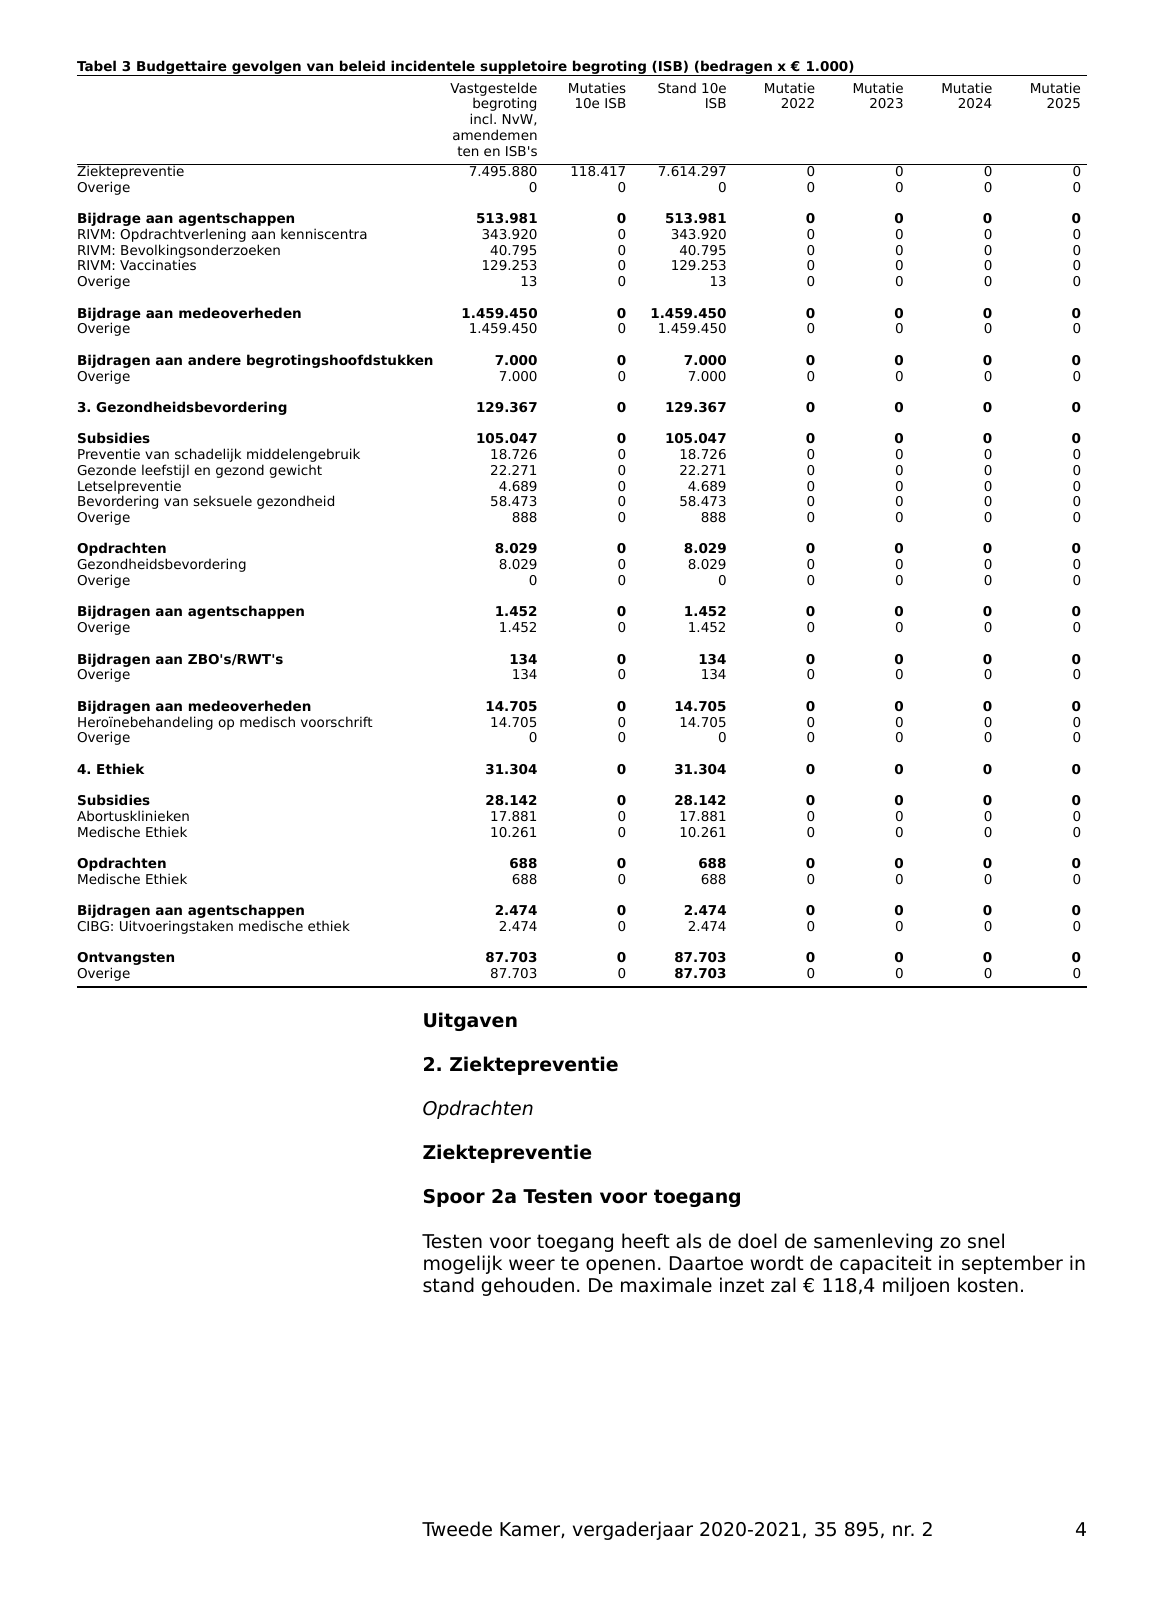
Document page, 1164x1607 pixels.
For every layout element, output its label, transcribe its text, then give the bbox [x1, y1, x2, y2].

table_cell [998, 746, 1087, 762]
table_cell Overige [77, 274, 443, 290]
table_cell 4.689 [443, 479, 543, 494]
table_cell 0 [998, 714, 1087, 730]
table_cell 0 [998, 258, 1087, 274]
table_cell [732, 337, 821, 353]
table_cell 0 [543, 856, 632, 872]
table_cell 0 [821, 353, 909, 368]
table_cell 134 [443, 651, 543, 667]
table_cell 343.920 [443, 227, 543, 242]
table_cell 7.000 [443, 368, 543, 384]
table_cell 0 [821, 368, 909, 384]
table_cell [732, 384, 821, 400]
table_cell 0 [998, 667, 1087, 683]
table_cell 0 [821, 274, 909, 290]
table_cell 0 [998, 950, 1087, 966]
table_cell [543, 777, 632, 793]
table_cell Overige [77, 573, 443, 588]
table_cell [821, 337, 909, 353]
table_cell [732, 777, 821, 793]
table_cell 0 [732, 919, 821, 934]
table_cell 0 [732, 903, 821, 919]
table_cell Ziektepreventie [77, 165, 443, 179]
table_cell Bijdrage aan medeoverheden [77, 305, 443, 321]
table_cell [732, 589, 821, 604]
table_cell 8.029 [632, 541, 732, 557]
table_cell Mutatie 2025 [998, 76, 1087, 164]
table_cell 688 [632, 856, 732, 872]
table_cell 1.459.450 [632, 305, 732, 321]
table_cell 0 [998, 919, 1087, 934]
table_cell 0 [732, 180, 821, 195]
table_cell Gezondheidsbevordering [77, 557, 443, 573]
table_cell 0 [909, 400, 998, 416]
table_cell 129.253 [443, 258, 543, 274]
table_cell 0 [543, 825, 632, 840]
table_cell 0 [998, 651, 1087, 667]
table_cell [909, 195, 998, 211]
table_cell 0 [543, 243, 632, 258]
table_cell [632, 888, 732, 903]
table_cell [821, 290, 909, 305]
table_cell Mutatie 2022 [732, 76, 821, 164]
table_cell 0 [909, 714, 998, 730]
table_cell Bijdragen aan agentschappen [77, 604, 443, 620]
table_cell [443, 683, 543, 699]
table_cell 0 [543, 809, 632, 824]
table_cell 0 [732, 620, 821, 636]
table_cell 14.705 [632, 699, 732, 714]
table_cell 7.614.297 [632, 165, 732, 179]
table_cell [909, 888, 998, 903]
table_cell 513.981 [443, 211, 543, 227]
table_cell [732, 290, 821, 305]
table_cell [909, 683, 998, 699]
table_cell RIVM: Vaccinaties [77, 258, 443, 274]
table_cell Overige [77, 620, 443, 636]
table_cell 0 [543, 604, 632, 620]
table_cell [443, 526, 543, 541]
table_cell 0 [443, 180, 543, 195]
table_cell Ontvangsten [77, 950, 443, 966]
table_cell [77, 526, 443, 541]
table_cell 688 [443, 856, 543, 872]
table_cell [443, 337, 543, 353]
table_cell 105.047 [443, 431, 543, 447]
table_cell [998, 337, 1087, 353]
table_cell Overige [77, 180, 443, 195]
table_cell 0 [909, 447, 998, 463]
table_cell 0 [543, 227, 632, 242]
table_cell CIBG: Uitvoeringstaken medische ethiek [77, 919, 443, 934]
table_cell 1.452 [443, 604, 543, 620]
table_cell [732, 636, 821, 651]
table_cell 0 [909, 809, 998, 824]
table_cell 0 [998, 479, 1087, 494]
table_cell 22.271 [443, 463, 543, 478]
table_cell 0 [732, 258, 821, 274]
table_cell 0 [998, 400, 1087, 416]
table_cell 0 [998, 762, 1087, 777]
table_cell 0 [732, 872, 821, 887]
table_cell 0 [543, 211, 632, 227]
table_cell [821, 416, 909, 431]
table_cell 0 [543, 463, 632, 478]
table_cell 0 [732, 714, 821, 730]
table_cell [543, 935, 632, 950]
table_cell 0 [998, 431, 1087, 447]
text Testen voor toegang heeft als de doel de samenleving zo snel mogelijk weer te openen. Daartoe wordt de capaciteit in september in stand gehouden. De maximale inzet zal € 118,4 miljoen kosten. [422, 1231, 1087, 1296]
table_cell 0 [998, 510, 1087, 526]
table_cell 0 [909, 825, 998, 840]
table_cell [632, 337, 732, 353]
table_cell 2.474 [443, 919, 543, 934]
table_cell 0 [909, 557, 998, 573]
table_cell 0 [732, 463, 821, 478]
table_cell 0 [543, 872, 632, 887]
table_cell [909, 589, 998, 604]
table_cell 87.703 [632, 966, 732, 986]
table_cell 0 [821, 699, 909, 714]
table_cell 0 [909, 494, 998, 510]
table_cell Opdrachten [77, 541, 443, 557]
table_cell Bijdragen aan medeoverheden [77, 699, 443, 714]
table_cell 0 [732, 966, 821, 986]
table_cell 0 [909, 966, 998, 986]
table_cell 0 [543, 919, 632, 934]
table_cell [632, 746, 732, 762]
table_cell 0 [821, 950, 909, 966]
table_cell Abortusklinieken [77, 809, 443, 824]
table_cell 0 [632, 573, 732, 588]
table_cell 0 [998, 620, 1087, 636]
table_cell 0 [909, 463, 998, 478]
table_cell [543, 290, 632, 305]
table_cell 0 [732, 368, 821, 384]
table_cell Bevordering van seksuele gezondheid [77, 494, 443, 510]
table_cell [77, 290, 443, 305]
table_cell [732, 195, 821, 211]
table_cell [77, 888, 443, 903]
table_cell 0 [543, 573, 632, 588]
table_cell [998, 589, 1087, 604]
table_cell [909, 337, 998, 353]
table_cell 0 [821, 604, 909, 620]
table_cell [998, 526, 1087, 541]
table_cell 8.029 [443, 557, 543, 573]
table_cell 0 [909, 165, 998, 179]
table_cell 0 [998, 809, 1087, 824]
table_cell 14.705 [443, 714, 543, 730]
table_cell 2.474 [632, 903, 732, 919]
table_cell [632, 935, 732, 950]
table_cell 0 [732, 699, 821, 714]
table_cell 0 [732, 762, 821, 777]
table_cell 0 [732, 274, 821, 290]
table_cell 0 [909, 651, 998, 667]
table_cell 0 [998, 856, 1087, 872]
table_cell 0 [732, 950, 821, 966]
table_cell 7.000 [632, 368, 732, 384]
table_cell 0 [909, 604, 998, 620]
table_cell Mutaties 10e ISB [543, 76, 632, 164]
table_header Tabel 3 Budgettaire gevolgen van beleid incidentele suppletoire begroting (ISB) (bedragen x € 1.000) [77, 59, 1087, 75]
table_cell 0 [543, 353, 632, 368]
table_cell [821, 526, 909, 541]
table_cell 0 [543, 557, 632, 573]
table_cell 118.417 [543, 165, 632, 179]
table_cell [998, 840, 1087, 856]
table_cell 0 [732, 667, 821, 683]
table_cell 0 [909, 243, 998, 258]
table_cell 134 [632, 667, 732, 683]
table_cell 0 [543, 368, 632, 384]
table_cell 0 [998, 353, 1087, 368]
table_cell [909, 935, 998, 950]
subtitle Spoor 2a Testen voor toegang [422, 1186, 1087, 1208]
table_cell [998, 416, 1087, 431]
table_cell 0 [909, 321, 998, 337]
table_cell [543, 746, 632, 762]
table_cell 0 [732, 400, 821, 416]
table_cell 0 [732, 494, 821, 510]
table_cell 0 [821, 667, 909, 683]
table_cell 0 [543, 903, 632, 919]
table_cell 0 [909, 479, 998, 494]
table_cell 0 [732, 479, 821, 494]
table_cell 0 [821, 573, 909, 588]
table_cell 0 [821, 557, 909, 573]
table_cell 0 [909, 856, 998, 872]
table_cell Bijdragen aan ZBO's/RWT's [77, 651, 443, 667]
table_cell [732, 935, 821, 950]
table_cell 10.261 [632, 825, 732, 840]
table_cell 1.452 [632, 604, 732, 620]
table_cell [998, 384, 1087, 400]
table_cell 0 [998, 211, 1087, 227]
table_cell [543, 636, 632, 651]
table_cell Preventie van schadelijk middelengebruik [77, 447, 443, 463]
table_cell 0 [998, 368, 1087, 384]
table_cell [543, 337, 632, 353]
table_cell 0 [909, 573, 998, 588]
table_cell [77, 337, 443, 353]
table_cell 0 [732, 431, 821, 447]
table_cell 1.459.450 [443, 321, 543, 337]
table_cell 0 [443, 730, 543, 746]
table_cell 0 [543, 730, 632, 746]
table_cell 0 [821, 211, 909, 227]
table_cell RIVM: Opdrachtverlening aan kenniscentra [77, 227, 443, 242]
table_cell 0 [998, 604, 1087, 620]
table_cell [821, 840, 909, 856]
table_cell 513.981 [632, 211, 732, 227]
table_cell 0 [998, 463, 1087, 478]
table_cell 0 [821, 165, 909, 179]
table_cell 0 [543, 762, 632, 777]
table_cell 0 [732, 730, 821, 746]
table_cell [443, 636, 543, 651]
table_cell Bijdrage aan agentschappen [77, 211, 443, 227]
table_cell 0 [909, 180, 998, 195]
table_cell [543, 888, 632, 903]
table_cell 3. Gezondheidsbevordering [77, 400, 443, 416]
table_cell [821, 384, 909, 400]
table_cell [443, 195, 543, 211]
table_cell [632, 526, 732, 541]
table_cell [821, 589, 909, 604]
table_cell 0 [632, 180, 732, 195]
table_cell Overige [77, 321, 443, 337]
table_cell 1.459.450 [632, 321, 732, 337]
table_cell 0 [821, 447, 909, 463]
table_cell 0 [909, 903, 998, 919]
table_cell Overige [77, 966, 443, 986]
table_cell 0 [732, 651, 821, 667]
table_cell 0 [821, 730, 909, 746]
table_cell [632, 416, 732, 431]
table_cell 0 [821, 321, 909, 337]
table_cell 0 [909, 368, 998, 384]
table_cell [77, 840, 443, 856]
table_cell 134 [443, 667, 543, 683]
table_cell 0 [543, 714, 632, 730]
table_cell 0 [821, 494, 909, 510]
table_cell 0 [732, 557, 821, 573]
table_cell [543, 416, 632, 431]
table_cell 0 [998, 903, 1087, 919]
subtitle 2. Ziektepreventie [422, 1054, 1087, 1076]
table_cell 28.142 [443, 793, 543, 809]
table_cell 0 [821, 305, 909, 321]
table_cell [821, 636, 909, 651]
table_cell [77, 384, 443, 400]
table_cell 0 [998, 180, 1087, 195]
table_cell 13 [443, 274, 543, 290]
table_cell [909, 416, 998, 431]
table_cell 0 [998, 966, 1087, 986]
table_cell 0 [998, 165, 1087, 179]
table_cell 0 [732, 165, 821, 179]
table_cell 0 [732, 825, 821, 840]
table_cell [443, 777, 543, 793]
table_cell 0 [909, 950, 998, 966]
table_cell 888 [443, 510, 543, 526]
table_cell 31.304 [443, 762, 543, 777]
table_cell 0 [543, 258, 632, 274]
table_cell 0 [998, 573, 1087, 588]
table_cell Gezonde leefstijl en gezond gewicht [77, 463, 443, 478]
table_cell 14.705 [632, 714, 732, 730]
table_cell Bijdragen aan agentschappen [77, 903, 443, 919]
table_cell [909, 384, 998, 400]
table_cell 58.473 [632, 494, 732, 510]
table_cell 0 [821, 762, 909, 777]
table_cell 0 [909, 274, 998, 290]
table_cell 129.367 [632, 400, 732, 416]
table_cell Opdrachten [77, 856, 443, 872]
table_cell [543, 840, 632, 856]
table_cell 0 [732, 321, 821, 337]
table_cell 0 [821, 463, 909, 478]
table_cell [77, 76, 443, 164]
table_cell [443, 935, 543, 950]
table_cell 0 [443, 573, 543, 588]
table_cell 0 [998, 699, 1087, 714]
table_cell 0 [998, 793, 1087, 809]
table_cell 0 [543, 620, 632, 636]
table_cell [632, 683, 732, 699]
table_cell 0 [543, 400, 632, 416]
table_cell 0 [543, 510, 632, 526]
table_cell [998, 777, 1087, 793]
table_cell 0 [821, 872, 909, 887]
table_cell 0 [909, 919, 998, 934]
subtitle Uitgaven [422, 1010, 1087, 1032]
table_cell [77, 636, 443, 651]
table_cell 2.474 [632, 919, 732, 934]
table_cell Mutatie 2024 [909, 76, 998, 164]
table_cell [998, 290, 1087, 305]
table_cell [443, 589, 543, 604]
table_cell 87.703 [443, 950, 543, 966]
table_cell 129.253 [632, 258, 732, 274]
table_cell 0 [998, 227, 1087, 242]
table_cell [998, 935, 1087, 950]
table_cell 17.881 [443, 809, 543, 824]
table_cell [632, 636, 732, 651]
table_cell 0 [821, 793, 909, 809]
table_cell Medische Ethiek [77, 872, 443, 887]
table_cell 0 [543, 667, 632, 683]
table_cell 688 [443, 872, 543, 887]
table_cell [909, 777, 998, 793]
table_cell 0 [909, 667, 998, 683]
table_cell 7.495.880 [443, 165, 543, 179]
table_cell 0 [543, 431, 632, 447]
table_cell 22.271 [632, 463, 732, 478]
table_cell 0 [909, 872, 998, 887]
table_cell 0 [821, 227, 909, 242]
table_cell 0 [732, 227, 821, 242]
table_cell 40.795 [443, 243, 543, 258]
table_cell 0 [821, 825, 909, 840]
table_cell 0 [543, 494, 632, 510]
table_cell 2.474 [443, 903, 543, 919]
table_cell [632, 840, 732, 856]
table_cell 0 [732, 856, 821, 872]
table_cell 0 [821, 243, 909, 258]
table_cell 0 [732, 604, 821, 620]
subtitle Ziektepreventie [422, 1142, 1087, 1164]
table_cell [909, 636, 998, 651]
table_cell [998, 636, 1087, 651]
table_cell Letselpreventie [77, 479, 443, 494]
table_cell 0 [732, 447, 821, 463]
table_cell 688 [632, 872, 732, 887]
table_cell [443, 290, 543, 305]
table_cell 14.705 [443, 699, 543, 714]
table_cell 0 [732, 353, 821, 368]
table_cell 18.726 [632, 447, 732, 463]
table_cell Subsidies [77, 793, 443, 809]
table_cell Subsidies [77, 431, 443, 447]
table_cell 0 [821, 541, 909, 557]
table_cell 0 [543, 793, 632, 809]
table_cell 10.261 [443, 825, 543, 840]
table_cell 0 [998, 494, 1087, 510]
table_cell [821, 777, 909, 793]
table_cell 0 [998, 557, 1087, 573]
table_cell [632, 384, 732, 400]
table_cell [77, 416, 443, 431]
table_cell 0 [909, 762, 998, 777]
table_cell [77, 777, 443, 793]
table_cell 0 [543, 447, 632, 463]
table_cell [821, 195, 909, 211]
table_cell RIVM: Bevolkingsonderzoeken [77, 243, 443, 258]
table_cell Vastgestelde begroting incl. NvW, amendementen en ISB's [443, 76, 543, 164]
table_cell [909, 290, 998, 305]
table_cell 1.459.450 [443, 305, 543, 321]
table_cell [909, 746, 998, 762]
table_cell 0 [909, 793, 998, 809]
table_cell 0 [821, 856, 909, 872]
table_cell [909, 840, 998, 856]
table_cell 0 [998, 305, 1087, 321]
table_cell [443, 416, 543, 431]
table_cell 4.689 [632, 479, 732, 494]
table_cell Heroïnebehandeling op medisch voorschrift [77, 714, 443, 730]
table_cell [632, 290, 732, 305]
table_cell [443, 840, 543, 856]
table_cell 0 [632, 730, 732, 746]
table_cell Stand 10e ISB [632, 76, 732, 164]
table_cell 0 [998, 541, 1087, 557]
table_cell 0 [732, 211, 821, 227]
table_cell 0 [821, 400, 909, 416]
table_cell 0 [732, 809, 821, 824]
table_cell 0 [543, 479, 632, 494]
table_cell 0 [732, 243, 821, 258]
table_cell [543, 589, 632, 604]
table_cell 0 [543, 321, 632, 337]
table_cell 0 [998, 825, 1087, 840]
table_cell [543, 384, 632, 400]
table_cell 8.029 [443, 541, 543, 557]
table_cell Overige [77, 368, 443, 384]
table_cell [909, 526, 998, 541]
table_cell 0 [998, 730, 1087, 746]
table_cell 28.142 [632, 793, 732, 809]
table_cell [998, 683, 1087, 699]
table_cell 0 [909, 227, 998, 242]
table_cell 0 [732, 541, 821, 557]
table_cell 0 [998, 243, 1087, 258]
table_cell 0 [909, 620, 998, 636]
table_cell 13 [632, 274, 732, 290]
table_cell [443, 888, 543, 903]
table_cell [732, 888, 821, 903]
table_cell 8.029 [632, 557, 732, 573]
table_cell [77, 683, 443, 699]
table_cell [632, 195, 732, 211]
table_cell 0 [543, 274, 632, 290]
table_cell 0 [821, 966, 909, 986]
table_cell [543, 195, 632, 211]
table_cell [732, 416, 821, 431]
table_cell 0 [821, 510, 909, 526]
table_cell Bijdragen aan andere begrotingshoofdstukken [77, 353, 443, 368]
table_cell 0 [543, 651, 632, 667]
table_cell 18.726 [443, 447, 543, 463]
table_cell 0 [732, 510, 821, 526]
table_cell 129.367 [443, 400, 543, 416]
table_cell 0 [732, 793, 821, 809]
table_cell [732, 526, 821, 541]
table_cell 0 [998, 274, 1087, 290]
table_cell [821, 888, 909, 903]
table_cell [732, 840, 821, 856]
table_cell 105.047 [632, 431, 732, 447]
table_cell 0 [821, 431, 909, 447]
table_cell Mutatie 2023 [821, 76, 909, 164]
table_cell 0 [909, 699, 998, 714]
table_cell [998, 195, 1087, 211]
table_cell 0 [821, 651, 909, 667]
table_cell 0 [821, 809, 909, 824]
table_cell 0 [821, 919, 909, 934]
table_cell 0 [998, 321, 1087, 337]
table_cell [632, 589, 732, 604]
table_cell 0 [732, 305, 821, 321]
table_cell [77, 195, 443, 211]
table_cell 0 [909, 541, 998, 557]
table_cell 0 [821, 620, 909, 636]
table_cell [77, 935, 443, 950]
table_cell 0 [821, 479, 909, 494]
table_cell 0 [909, 510, 998, 526]
table_cell Overige [77, 730, 443, 746]
table_cell 1.452 [632, 620, 732, 636]
subtitle Opdrachten [422, 1098, 1087, 1120]
table_cell 17.881 [632, 809, 732, 824]
table_cell [821, 746, 909, 762]
table_cell [821, 683, 909, 699]
table_cell 31.304 [632, 762, 732, 777]
table_cell 0 [732, 573, 821, 588]
table_cell 7.000 [443, 353, 543, 368]
table_cell 0 [909, 353, 998, 368]
table_cell 0 [821, 903, 909, 919]
table_cell 4. Ethiek [77, 762, 443, 777]
table_cell 0 [998, 872, 1087, 887]
table_cell 0 [909, 211, 998, 227]
table_cell [443, 384, 543, 400]
table_cell 343.920 [632, 227, 732, 242]
table_cell 0 [543, 950, 632, 966]
table_cell [543, 526, 632, 541]
table_cell Overige [77, 510, 443, 526]
table_cell 0 [909, 305, 998, 321]
table_cell 134 [632, 651, 732, 667]
table_cell 0 [821, 714, 909, 730]
table_cell 7.000 [632, 353, 732, 368]
table_cell Medische Ethiek [77, 825, 443, 840]
table_cell 0 [998, 447, 1087, 463]
table_cell 0 [909, 730, 998, 746]
table_cell 40.795 [632, 243, 732, 258]
table_cell 87.703 [443, 966, 543, 986]
table_cell [443, 746, 543, 762]
table_cell Overige [77, 667, 443, 683]
table_cell [998, 888, 1087, 903]
table_cell 0 [543, 180, 632, 195]
table_cell [543, 683, 632, 699]
table_cell 0 [543, 541, 632, 557]
table_cell 0 [909, 431, 998, 447]
table_cell 0 [543, 966, 632, 986]
table_cell 1.452 [443, 620, 543, 636]
table_cell [77, 589, 443, 604]
table_cell 888 [632, 510, 732, 526]
table_cell 87.703 [632, 950, 732, 966]
table_cell 0 [909, 258, 998, 274]
table_cell [632, 777, 732, 793]
table_cell [77, 746, 443, 762]
table_cell 0 [543, 699, 632, 714]
table_cell 0 [821, 258, 909, 274]
table_cell [732, 683, 821, 699]
table_cell 58.473 [443, 494, 543, 510]
table_cell 0 [543, 305, 632, 321]
table_cell 0 [821, 180, 909, 195]
table_cell [821, 935, 909, 950]
table_cell [732, 746, 821, 762]
